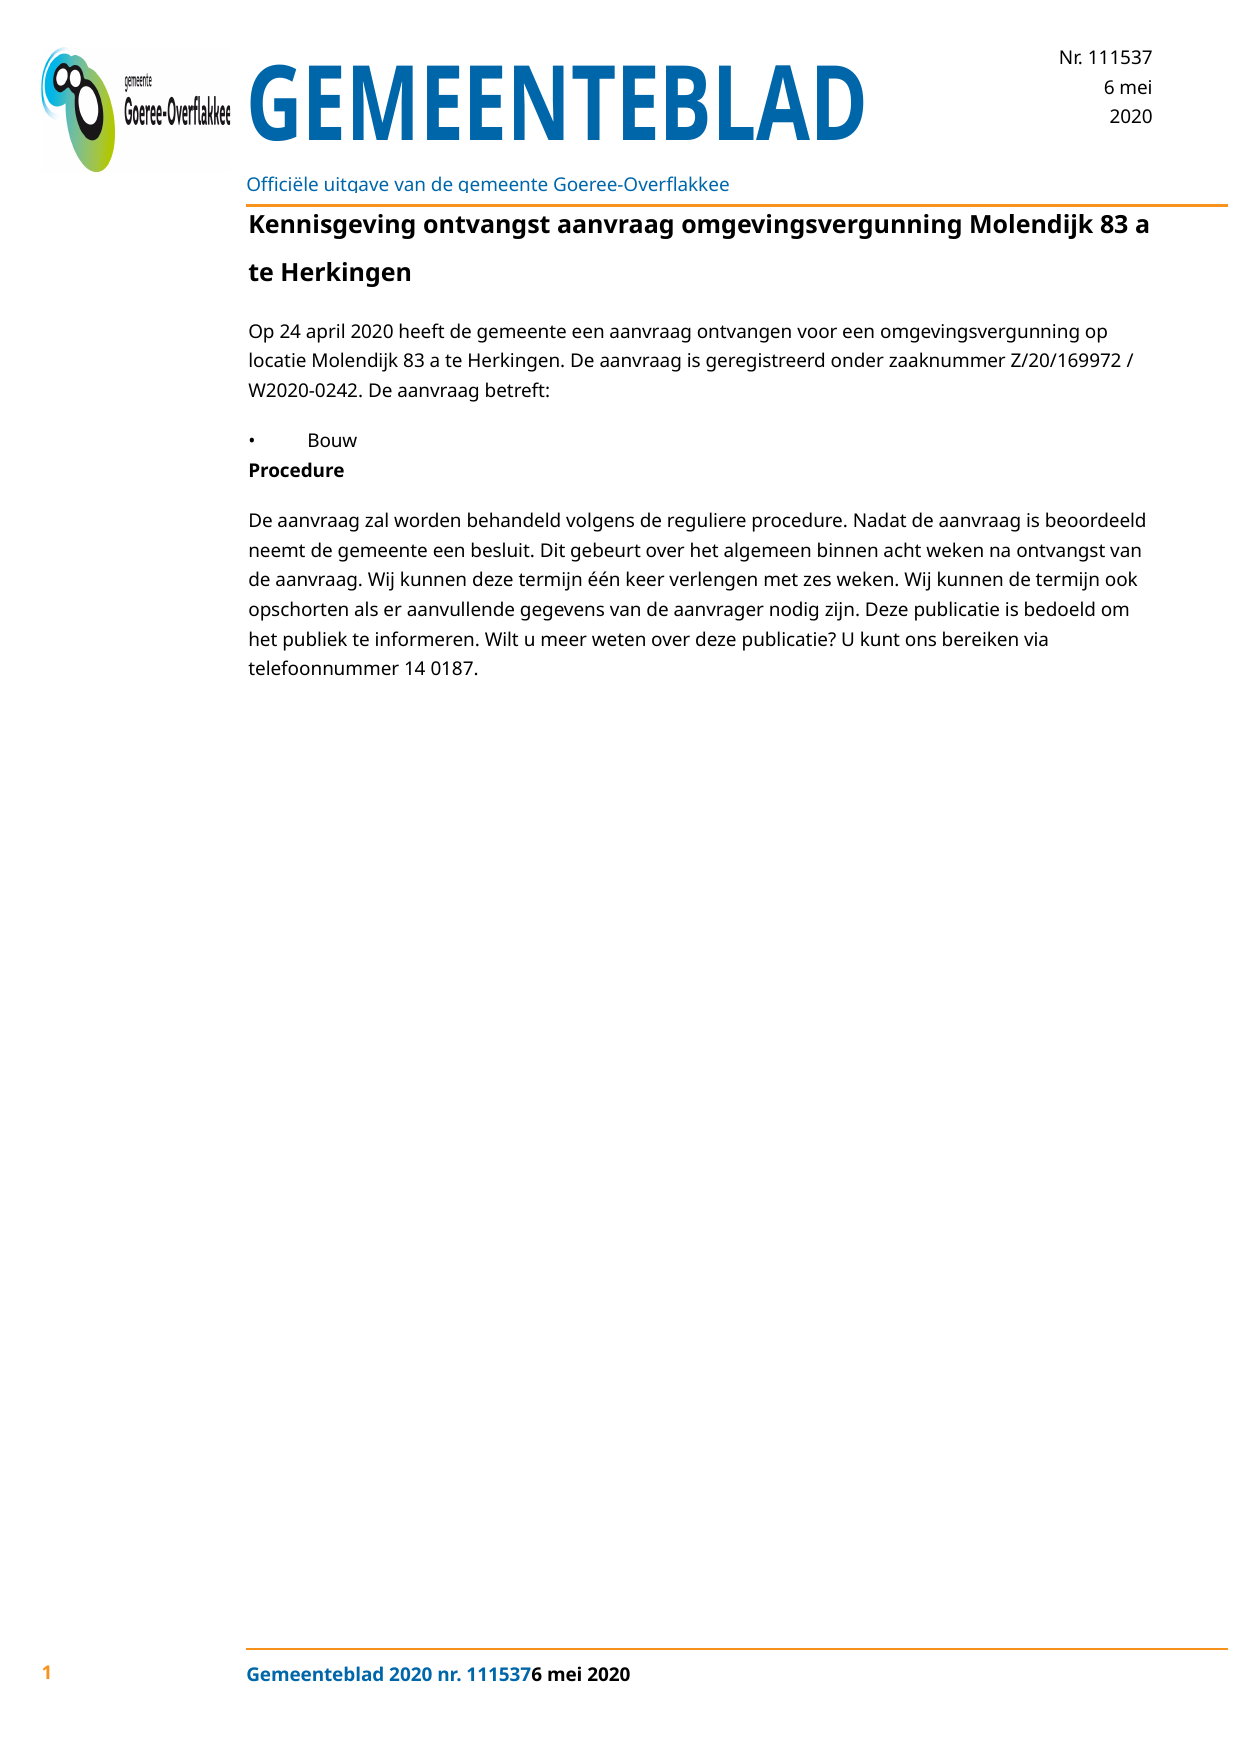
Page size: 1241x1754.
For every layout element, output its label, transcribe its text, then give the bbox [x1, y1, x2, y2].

picture [41, 47, 231, 172]
list Bouw [248, 427, 1152, 453]
text Op 24 april 2020 heeft de gemeente een aanvraag ontvangen voor een omgevingsvergunning op locatie Molendijk 83 a te Herkingen. De aanvraag is geregistreerd onder zaaknummer Z/20/169972 / W2020-0242. De aanvraag betreft: [248, 318, 1152, 403]
text Procedure [248, 457, 1152, 483]
text Kennisgeving ontvangst aanvraag omgevingsvergunning Molendijk 83 a te Herkingen [248, 207, 1152, 288]
text De aanvraag zal worden behandeld volgens de reguliere procedure. Nadat de aanvraag is beoordeeld neemt de gemeente een besluit. Dit gebeurt over het algemeen binnen acht weken na ontvangst van de aanvraag. Wij kunnen deze termijn één keer verlengen met zes weken. Wij kunnen de termijn ook opschorten als er aanvullende gegevens van de aanvrager nodig zijn. Deze publicatie is bedoeld om het publiek te informeren. Wilt u meer weten over deze publicatie? U kunt ons bereiken via telefoonnummer 14 0187. [248, 507, 1152, 681]
